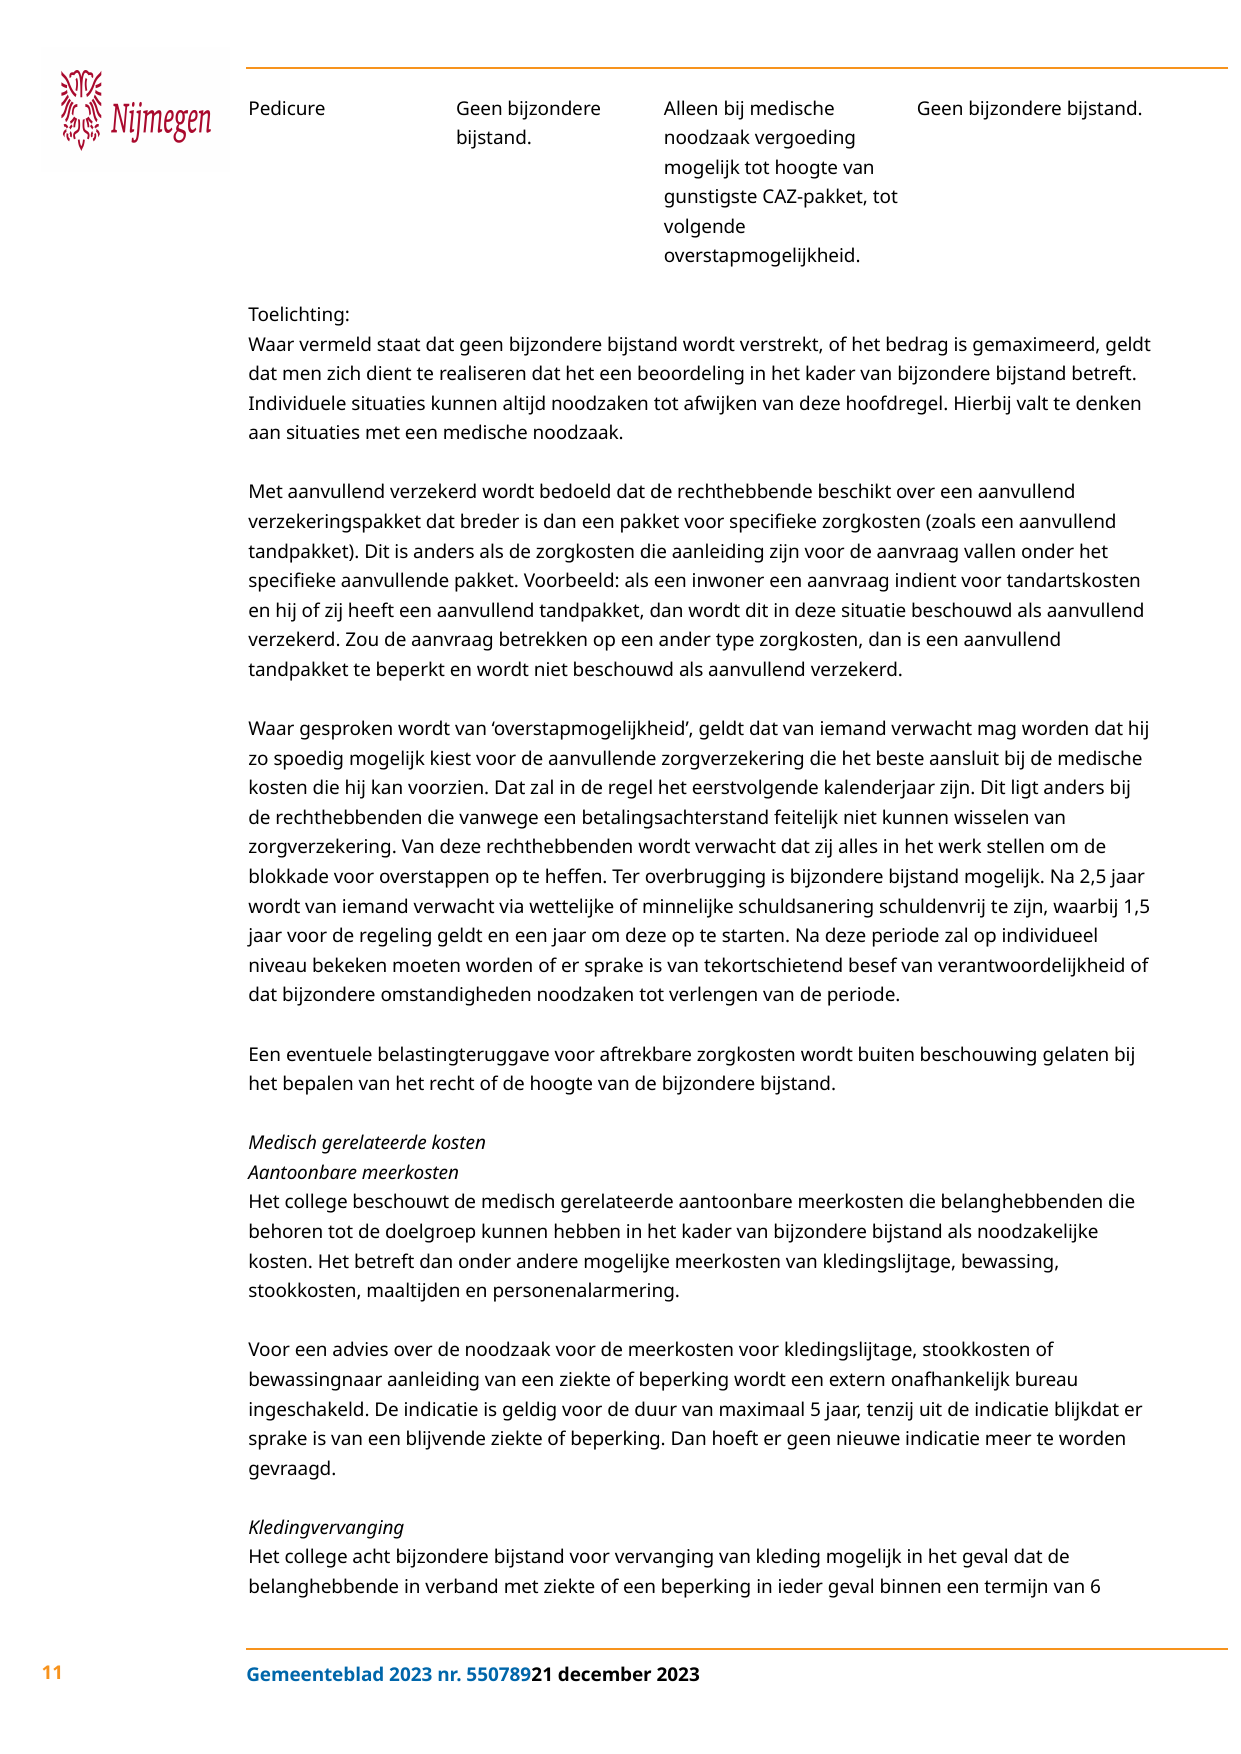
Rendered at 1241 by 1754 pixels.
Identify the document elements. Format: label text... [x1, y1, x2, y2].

text Het college beschouwt de medisch gerelateerde aantoonbare meerkosten die belanghebbenden die behoren tot de doelgroep kunnen hebben in het kader van bijzondere bijstand als noodzakelijke kosten. Het betreft dan onder andere mogelijke meerkosten van kledingslijtage, bewassing, stookkosten, maaltijden en personenalarmering. [248, 1189, 1152, 1303]
text Waar gesproken wordt van ‘overstapmogelijkheid’, geldt dat van iemand verwacht mag worden dat hij zo spoedig mogelijk kiest voor de aanvullende zorgverzekering die het beste aansluit bij de medische kosten die hij kan voorzien. Dat zal in de regel het eerstvolgende kalenderjaar zijn. Dit ligt anders bij de rechthebbenden die vanwege een betalingsachterstand feitelijk niet kunnen wisselen van zorgverzekering. Van deze rechthebbenden wordt verwacht dat zij alles in het werk stellen om de blokkade voor overstappen op te heffen. Ter overbrugging is bijzondere bijstand mogelijk. Na 2,5 jaar wordt van iemand verwacht via wettelijke of minnelijke schuldsanering schuldenvrij te zijn, waarbij 1,5 jaar voor de regeling geldt en een jaar om deze op te starten. Na deze periode zal op individueel niveau bekeken moeten worden of er sprake is van tekortschietend besef van verantwoordelijkheid of dat bijzondere omstandigheden noodzaken tot verlengen van de periode. [248, 715, 1152, 1007]
text Toelichting: [248, 301, 1152, 327]
picture [41, 47, 231, 172]
text Kledingvervanging [248, 1514, 1152, 1540]
text Medisch gerelateerde kosten [248, 1129, 1152, 1155]
text Het college acht bijzondere bijstand voor vervanging van kleding mogelijk in het geval dat de belanghebbende in verband met ziekte of een beperking in ieder geval binnen een termijn van 6 [248, 1544, 1152, 1599]
text Een eventuele belastingteruggave voor aftrekbare zorgkosten wordt buiten beschouwing gelaten bij het bepalen van het recht of de hoogte van de bijzondere bijstand. [248, 1041, 1152, 1096]
table_cell Alleen bij medische noodzaak vergoeding mogelijk tot hoogte van gunstigste CAZ-pakket, tot volgende overstapmogelijkheid. [664, 95, 917, 268]
table_cell Geen bijzondere bijstand. [456, 95, 664, 268]
text Met aanvullend verzekerd wordt bedoeld dat de rechthebbende beschikt over een aanvullend verzekeringspakket dat breder is dan een pakket voor specifieke zorgkosten (zoals een aanvullend tandpakket). Dit is anders als de zorgkosten die aanleiding zijn voor de aanvraag vallen onder het specifieke aanvullende pakket. Voorbeeld: als een inwoner een aanvraag indient voor tandartskosten en hij of zij heeft een aanvullend tandpakket, dan wordt dit in deze situatie beschouwd als aanvullend verzekerd. Zou de aanvraag betrekken op een ander type zorgkosten, dan is een aanvullend tandpakket te beperkt en wordt niet beschouwd als aanvullend verzekerd. [248, 479, 1152, 682]
table_cell Pedicure [248, 95, 456, 268]
text Waar vermeld staat dat geen bijzondere bijstand wordt verstrekt, of het bedrag is gemaximeerd, geldt dat men zich dient te realiseren dat het een beoordeling in het kader van bijzondere bijstand betreft. Individuele situaties kunnen altijd noodzaken tot afwijken van deze hoofdregel. Hierbij valt te denken aan situaties met een medische noodzaak. [248, 331, 1152, 445]
text Aantoonbare meerkosten [248, 1159, 1152, 1185]
text Voor een advies over de noodzaak voor de meerkosten voor kledingslijtage, stookkosten of bewassingnaar aanleiding van een ziekte of beperking wordt een extern onafhankelijk bureau ingeschakeld. De indicatie is geldig voor de duur van maximaal 5 jaar, tenzij uit de indicatie blijkdat er sprake is van een blijvende ziekte of beperking. Dan hoeft er geen nieuwe indicatie meer te worden gevraagd. [248, 1337, 1152, 1481]
table_cell Geen bijzondere bijstand. [917, 95, 1152, 268]
